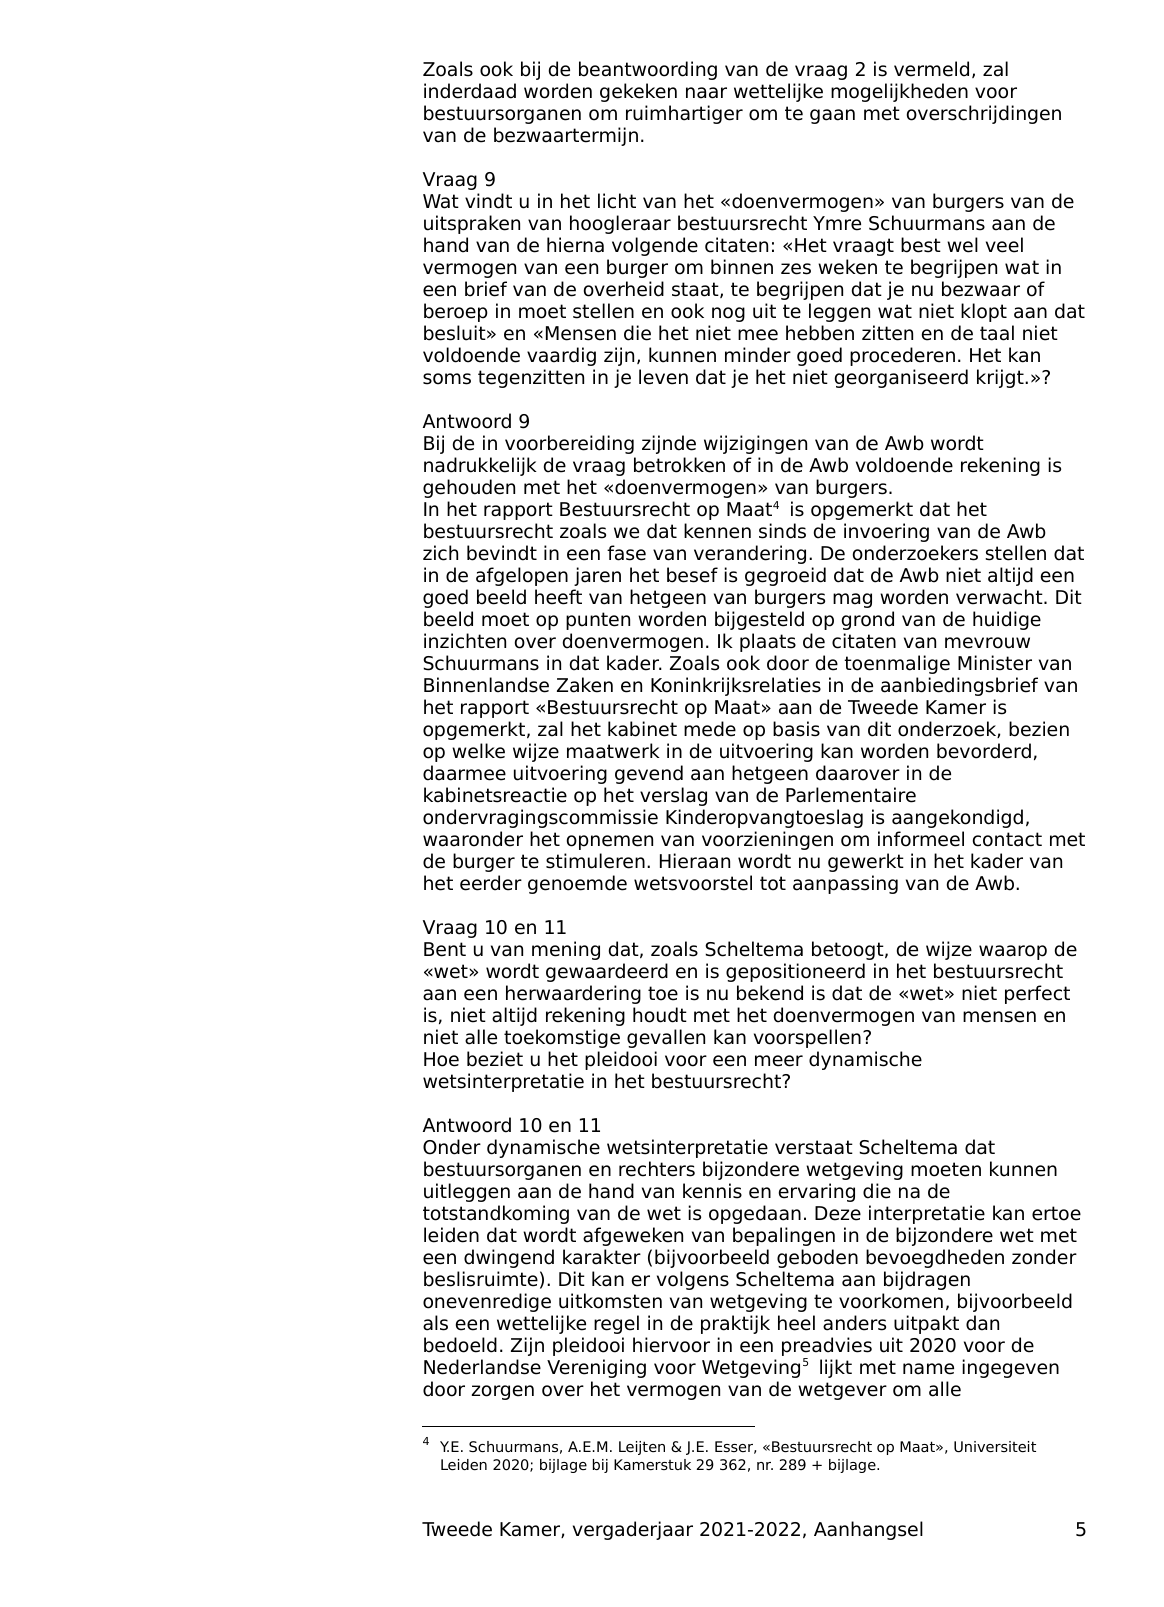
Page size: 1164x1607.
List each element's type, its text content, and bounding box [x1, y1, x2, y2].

text Wat vindt u in het licht van het «doenvermogen» van burgers van de uitspraken van hoogleraar bestuursrecht Ymre Schuurmans aan de hand van de hierna volgende citaten: «Het vraagt best wel veel vermogen van een burger om binnen zes weken te begrijpen wat in een brief van de overheid staat, te begrijpen dat je nu bezwaar of beroep in moet stellen en ook nog uit te leggen wat niet klopt aan dat besluit» en «Mensen die het niet mee hebben zitten en de taal niet voldoende vaardig zijn, kunnen minder goed procederen. Het kan soms tegenzitten in je leven dat je het niet georganiseerd krijgt.»? [422, 191, 1087, 389]
text Bent u van mening dat, zoals Scheltema betoogt, de wijze waarop de «wet» wordt gewaardeerd en is gepositioneerd in het bestuursrecht aan een herwaardering toe is nu bekend is dat de «wet» niet perfect is, niet altijd rekening houdt met het doenvermogen van mensen en niet alle toekomstige gevallen kan voorspellen? [422, 939, 1087, 1049]
text In het rapport Bestuursrecht op Maat is opgemerkt dat het bestuursrecht zoals we dat kennen sinds de invoering van de Awb zich bevindt in een fase van verandering. De onderzoekers stellen dat in de afgelopen jaren het besef is gegroeid dat de Awb niet altijd een goed beeld heeft van hetgeen van burgers mag worden verwacht. Dit beeld moet op punten worden bijgesteld op grond van de huidige inzichten over doenvermogen. Ik plaats de citaten van mevrouw Schuurmans in dat kader. Zoals ook door de toenmalige Minister van Binnenlandse Zaken en Koninkrijksrelaties in de aanbiedingsbrief van het rapport «Bestuursrecht op Maat» aan de Tweede Kamer is opgemerkt, zal het kabinet mede op basis van dit onderzoek, bezien op welke wijze maatwerk in de uitvoering kan worden bevorderd, daarmee uitvoering gevend aan hetgeen daarover in de kabinetsreactie op het verslag van de Parlementaire ondervragingscommissie Kinderopvangtoeslag is aangekondigd, waaronder het opnemen van voorzieningen om informeel contact met de burger te stimuleren. Hieraan wordt nu gewerkt in het kader van het eerder genoemde wetsvoorstel tot aanpassing van de Awb. [422, 499, 1087, 895]
text Bij de in voorbereiding zijnde wijzigingen van de Awb wordt nadrukkelijk de vraag betrokken of in de Awb voldoende rekening is gehouden met het «doenvermogen» van burgers. [422, 433, 1087, 499]
text Vraag 9 [422, 169, 1087, 191]
text Onder dynamische wetsinterpretatie verstaat Scheltema dat bestuursorganen en rechters bijzondere wetgeving moeten kunnen uitleggen aan de hand van kennis en ervaring die na de totstandkoming van de wet is opgedaan. Deze interpretatie kan ertoe leiden dat wordt afgeweken van bepalingen in de bijzondere wet met een dwingend karakter (bijvoorbeeld geboden bevoegdheden zonder beslisruimte). Dit kan er volgens Scheltema aan bijdragen onevenredige uitkomsten van wetgeving te voorkomen, bijvoorbeeld als een wettelijke regel in de praktijk heel anders uitpakt dan bedoeld. Zijn pleidooi hiervoor in een preadvies uit 2020 voor de Nederlandse Vereniging voor Wetgeving lijkt met name ingegeven door zorgen over het vermogen van de wetgever om alle [422, 1137, 1087, 1401]
text Antwoord 10 en 11 [422, 1115, 1087, 1137]
text Hoe beziet u het pleidooi voor een meer dynamische wetsinterpretatie in het bestuursrecht? [422, 1049, 1087, 1093]
text Vraag 10 en 11 [422, 917, 1087, 939]
text Antwoord 9 [422, 411, 1087, 433]
text Y.E. Schuurmans, A.E.M. Leijten & J.E. Esser, «Bestuursrecht op Maat», Universiteit Leiden 2020; bijlage bij Kamerstuk 29 362, nr. 289 + bijlage. [422, 1435, 1087, 1474]
text Zoals ook bij de beantwoording van de vraag 2 is vermeld, zal inderdaad worden gekeken naar wettelijke mogelijkheden voor bestuursorganen om ruimhartiger om te gaan met overschrijdingen van de bezwaartermijn. [422, 59, 1087, 147]
